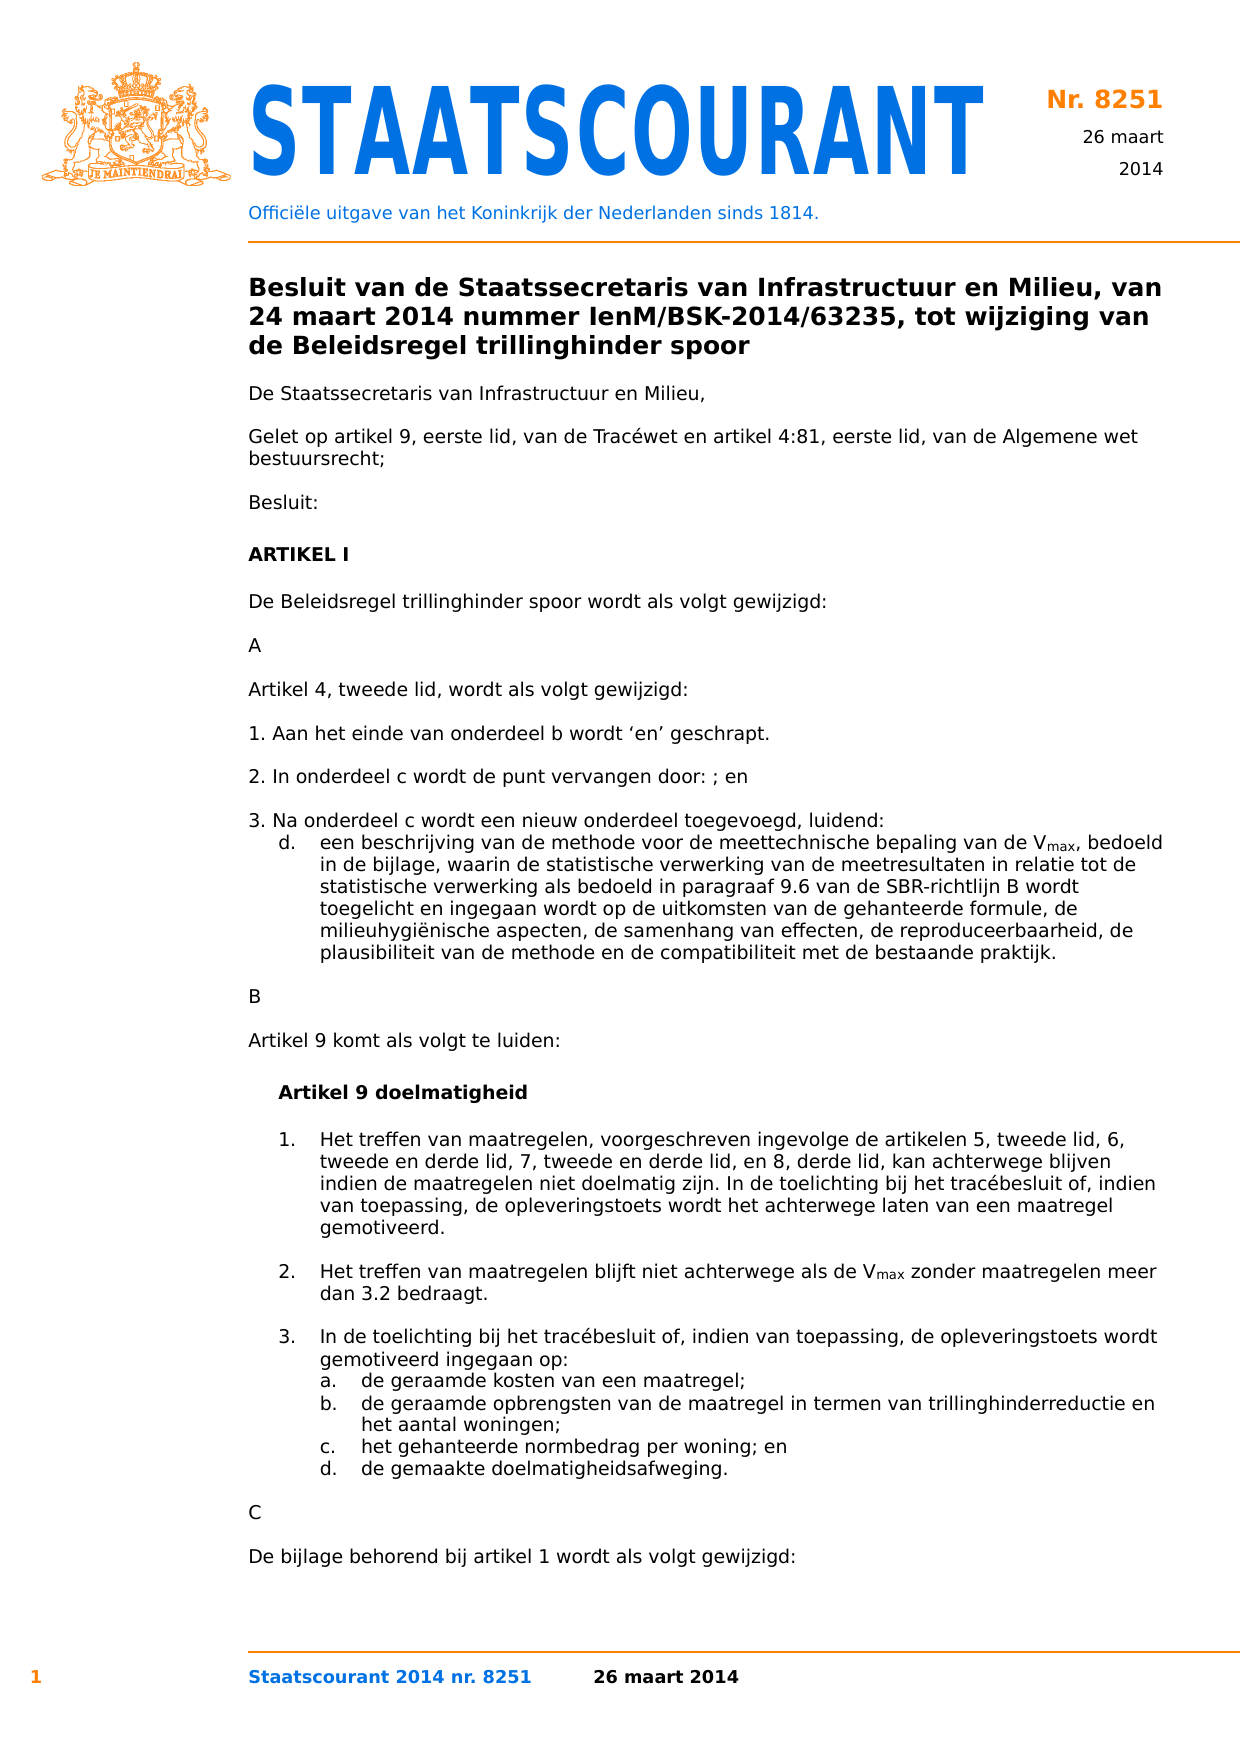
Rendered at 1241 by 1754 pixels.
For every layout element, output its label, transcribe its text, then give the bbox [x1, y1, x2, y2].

text B [248, 986, 1163, 1008]
table_header [25, 62, 248, 241]
text a. de geraamde kosten van een maatregel; [319, 1370, 1163, 1392]
text C [248, 1502, 1163, 1524]
subtitle Artikel 9 doelmatigheid [278, 1082, 1163, 1104]
text b. de geraamde opbrengsten van de maatregel in termen van trillinghinderreductie en het aantal woningen; [319, 1392, 1163, 1436]
text Besluit: [248, 492, 1163, 514]
table_header STAATSCOURANT [248, 62, 998, 203]
text 3. Na onderdeel c wordt een nieuw onderdeel toegevoegd, luidend: [248, 810, 1163, 832]
text Gelet op artikel 9, eerste lid, van de Tracéwet en artikel 4:81, eerste lid, van de Algemene wet bestuursrecht; [248, 426, 1163, 470]
text Artikel 4, tweede lid, wordt als volgt gewijzigd: [248, 679, 1163, 701]
text Artikel 9 komt als volgt te luiden: [248, 1030, 1163, 1052]
text De Staatssecretaris van Infrastructuur en Milieu, [248, 382, 1163, 404]
table_header Nr. 8251 [998, 62, 1240, 121]
text 3. In de toelichting bij het tracébesluit of, indien van toepassing, de opleveringstoets wordt gemotiveerd ingegaan op: [278, 1326, 1163, 1370]
text d. een beschrijving van de methode voor de meettechnische bepaling van de Vmax, bedoeld in de bijlage, waarin de statistische verwerking van de meetresultaten in relatie tot de statistische verwerking als bedoeld in paragraaf 9.6 van de SBR-richtlijn B wordt toegelicht en ingegaan wordt op de uitkomsten van de gehanteerde formule, de milieuhygiënische aspecten, de samenhang van effecten, de reproduceerbaarheid, de plausibiliteit van de methode en de compatibiliteit met de bestaande praktijk. [278, 832, 1163, 964]
table_cell Officiële uitgave van het Koninkrijk der Nederlanden sinds 1814. [248, 203, 1240, 241]
text 2. In onderdeel c wordt de punt vervangen door: ; en [248, 766, 1163, 788]
text 2. Het treffen van maatregelen blijft niet achterwege als de Vmax zonder maatregelen meer dan 3.2 bedraagt. [278, 1261, 1163, 1304]
picture [41, 62, 231, 186]
text 1. Aan het einde van onderdeel b wordt ‘en’ geschrapt. [248, 723, 1163, 744]
subtitle Besluit van de Staatssecretaris van Infrastructuur en Milieu, van 24 maart 2014 nummer IenM/BSK-2014/63235, tot wijziging van de Beleidsregel trillinghinder spoor [248, 273, 1163, 361]
table_cell 26 maart [998, 121, 1240, 153]
text c. het gehanteerde normbedrag per woning; en [319, 1436, 1163, 1458]
text A [248, 635, 1163, 657]
table_cell 2014 [998, 153, 1240, 203]
text d. de gemaakte doelmatigheidsafweging. [319, 1458, 1163, 1480]
text De Beleidsregel trillinghinder spoor wordt als volgt gewijzigd: [248, 591, 1163, 613]
subtitle ARTIKEL I [248, 544, 1163, 566]
text 1. Het treffen van maatregelen, voorgeschreven ingevolge de artikelen 5, tweede lid, 6, tweede en derde lid, 7, tweede en derde lid, en 8, derde lid, kan achterwege blijven indien de maatregelen niet doelmatig zijn. In de toelichting bij het tracébesluit of, indien van toepassing, de opleveringstoets wordt het achterwege laten van een maatregel gemotiveerd. [278, 1129, 1163, 1239]
text De bijlage behorend bij artikel 1 wordt als volgt gewijzigd: [248, 1546, 1163, 1568]
